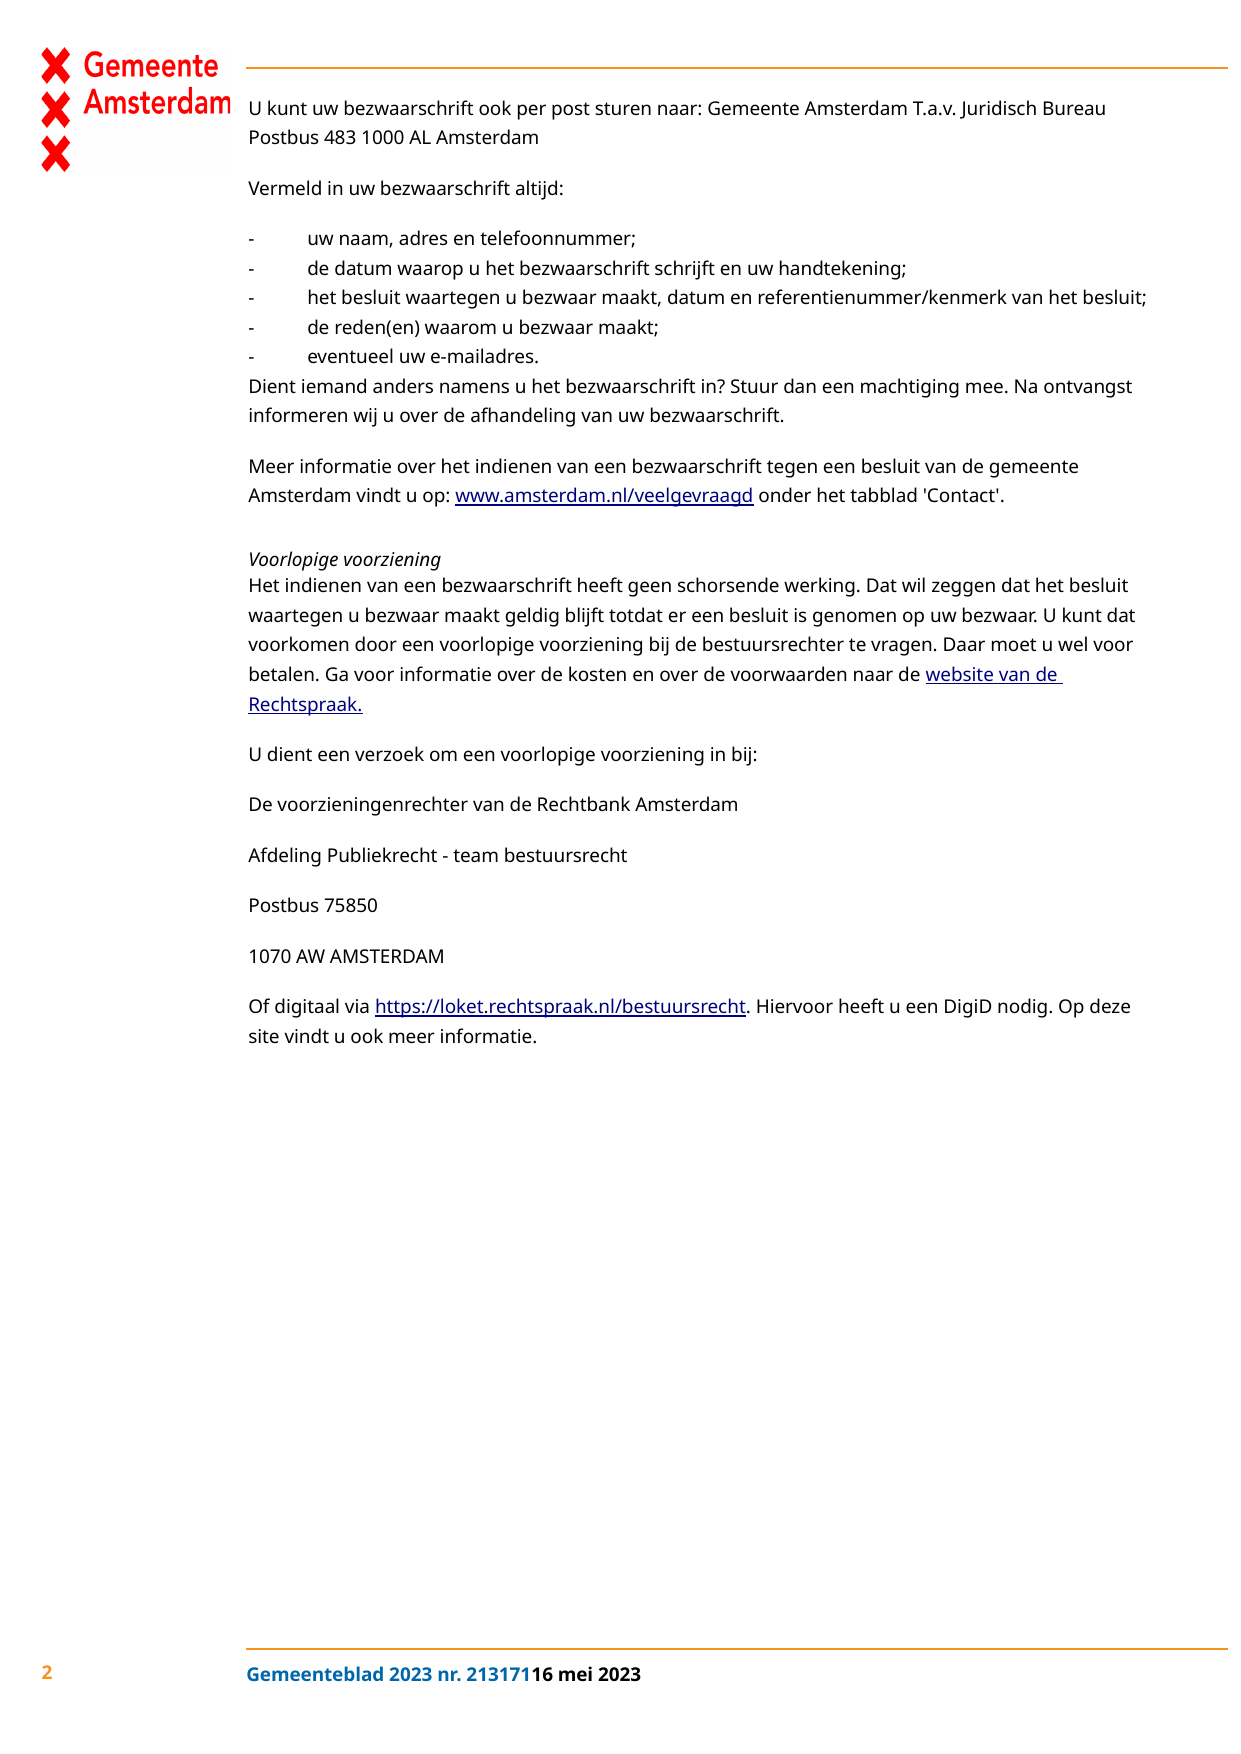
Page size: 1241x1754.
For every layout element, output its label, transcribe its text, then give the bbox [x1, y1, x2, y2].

text De voorzieningenrechter van de Rechtbank Amsterdam [248, 792, 1152, 817]
text Voorlopige voorziening [248, 547, 1152, 572]
picture [41, 47, 231, 172]
text Postbus 75850 [248, 892, 1152, 918]
text Meer informatie over het indienen van een bezwaarschrift tegen een besluit van de gemeente Amsterdam vindt u op: www.amsterdam.nl/veelgevraagd onder het tabblad 'Contact'. [248, 453, 1152, 508]
text 1070 AW AMSTERDAM [248, 943, 1152, 968]
list de reden(en) waarom u bezwaar maakt; [248, 314, 1152, 340]
text U kunt uw bezwaarschrift ook per post sturen naar: Gemeente Amsterdam T.a.v. Juridisch Bureau Postbus 483 1000 AL Amsterdam [248, 95, 1152, 150]
text Dient iemand anders namens u het bezwaarschrift in? Stuur dan een machtiging mee. Na ontvangst informeren wij u over de afhandeling van uw bezwaarschrift. [248, 373, 1152, 428]
list uw naam, adres en telefoonnummer; [248, 225, 1152, 251]
text Vermeld in uw bezwaarschrift altijd: [248, 175, 1152, 201]
text U dient een verzoek om een voorlopige voorziening in bij: [248, 741, 1152, 767]
text Afdeling Publiekrecht - team bestuursrecht [248, 842, 1152, 868]
list eventueel uw e-mailadres. [248, 343, 1152, 369]
list het besluit waartegen u bezwaar maakt, datum en referentienummer/kenmerk van het besluit; [248, 284, 1152, 310]
text Of digitaal via https://loket.rechtspraak.nl/bestuursrecht. Hiervoor heeft u een DigiD nodig. Op deze site vindt u ook meer informatie. [248, 993, 1152, 1048]
text Het indienen van een bezwaarschrift heeft geen schorsende werking. Dat wil zeggen dat het besluit waartegen u bezwaar maakt geldig blijft totdat er een besluit is genomen op uw bezwaar. U kunt dat voorkomen door een voorlopige voorziening bij de bestuursrechter te vragen. Daar moet u wel voor betalen. Ga voor informatie over de kosten en over de voorwaarden naar de website van de Rechtspraak. [248, 572, 1152, 716]
list de datum waarop u het bezwaarschrift schrijft en uw handtekening; [248, 255, 1152, 281]
